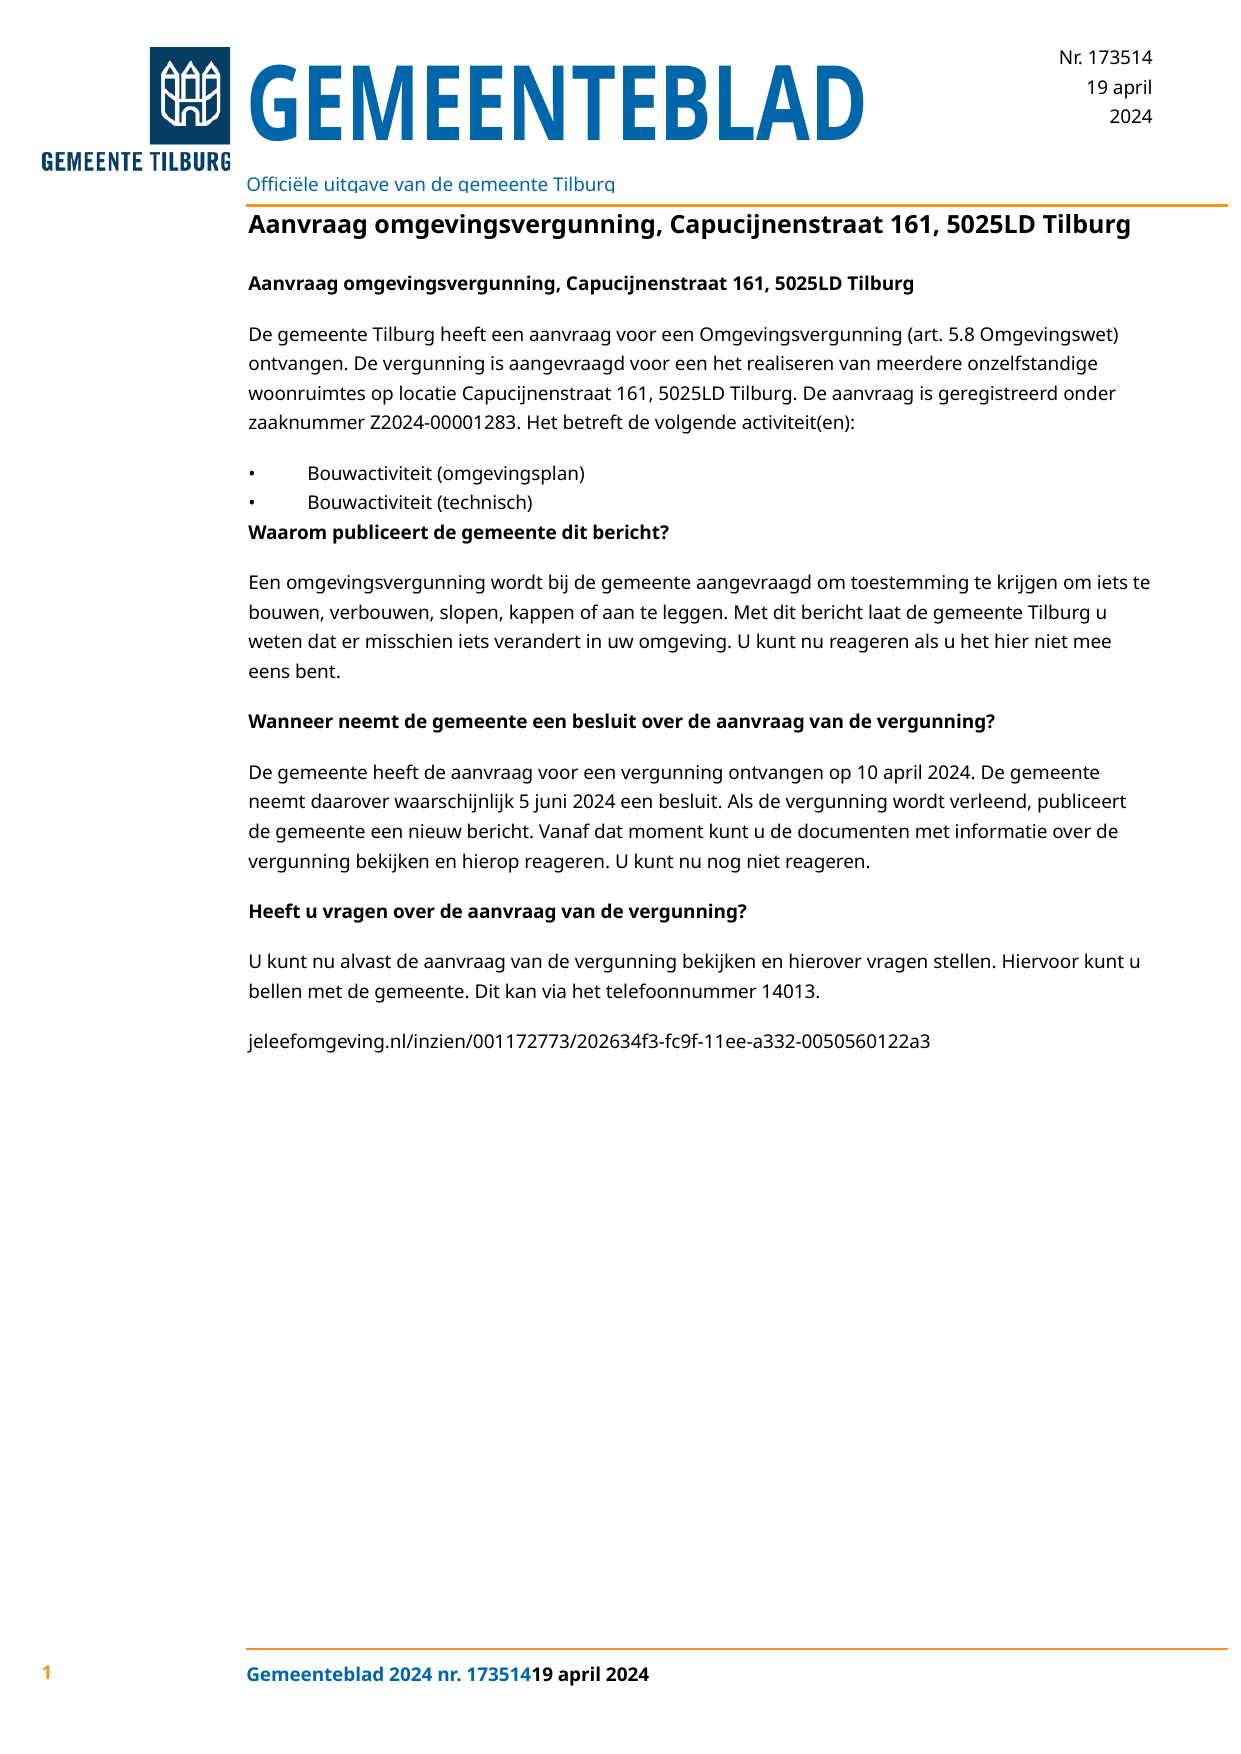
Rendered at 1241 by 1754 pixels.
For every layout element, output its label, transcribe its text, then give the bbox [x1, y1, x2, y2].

text Aanvraag omgevingsvergunning, Capucijnenstraat 161, 5025LD Tilburg [248, 207, 1152, 241]
text De gemeente Tilburg heeft een aanvraag voor een Omgevingsvergunning (art. 5.8 Omgevingswet) ontvangen. De vergunning is aangevraagd voor een het realiseren van meerdere onzelfstandige woonruimtes op locatie Capucijnenstraat 161, 5025LD Tilburg. De aanvraag is geregistreerd onder zaaknummer Z2024-00001283. Het betreft de volgende activiteit(en): [248, 321, 1152, 435]
text Aanvraag omgevingsvergunning, Capucijnenstraat 161, 5025LD Tilburg [248, 270, 1152, 296]
text U kunt nu alvast de aanvraag van de vergunning bekijken en hierover vragen stellen. Hiervoor kunt u bellen met de gemeente. Dit kan via het telefoonnummer 14013. [248, 949, 1152, 1004]
text Wanneer neemt de gemeente een besluit over de aanvraag van de vergunning? [248, 709, 1152, 734]
text jeleefomgeving.nl/inzien/001172773/202634f3-fc9f-11ee-a332-0050560122a3 [248, 1029, 1152, 1054]
text Een omgevingsvergunning wordt bij de gemeente aangevraagd om toestemming te krijgen om iets te bouwen, verbouwen, slopen, kappen of aan te leggen. Met dit bericht laat de gemeente Tilburg u weten dat er misschien iets verandert in uw omgeving. U kunt nu reageren als u het hier niet mee eens bent. [248, 569, 1152, 684]
text Waarom publiceert de gemeente dit bericht? [248, 519, 1152, 545]
text Heeft u vragen over de aanvraag van de vergunning? [248, 898, 1152, 924]
text De gemeente heeft de aanvraag voor een vergunning ontvangen op 10 april 2024. De gemeente neemt daarover waarschijnlijk 5 juni 2024 een besluit. Als de vergunning wordt verleend, publiceert de gemeente een nieuw bericht. Vanaf dat moment kunt u de documenten met informatie over de vergunning bekijken en hierop reageren. U kunt nu nog niet reageren. [248, 759, 1152, 873]
picture [41, 47, 231, 172]
list Bouwactiviteit (omgevingsplan) [248, 460, 1152, 486]
list Bouwactiviteit (technisch) [248, 489, 1152, 515]
